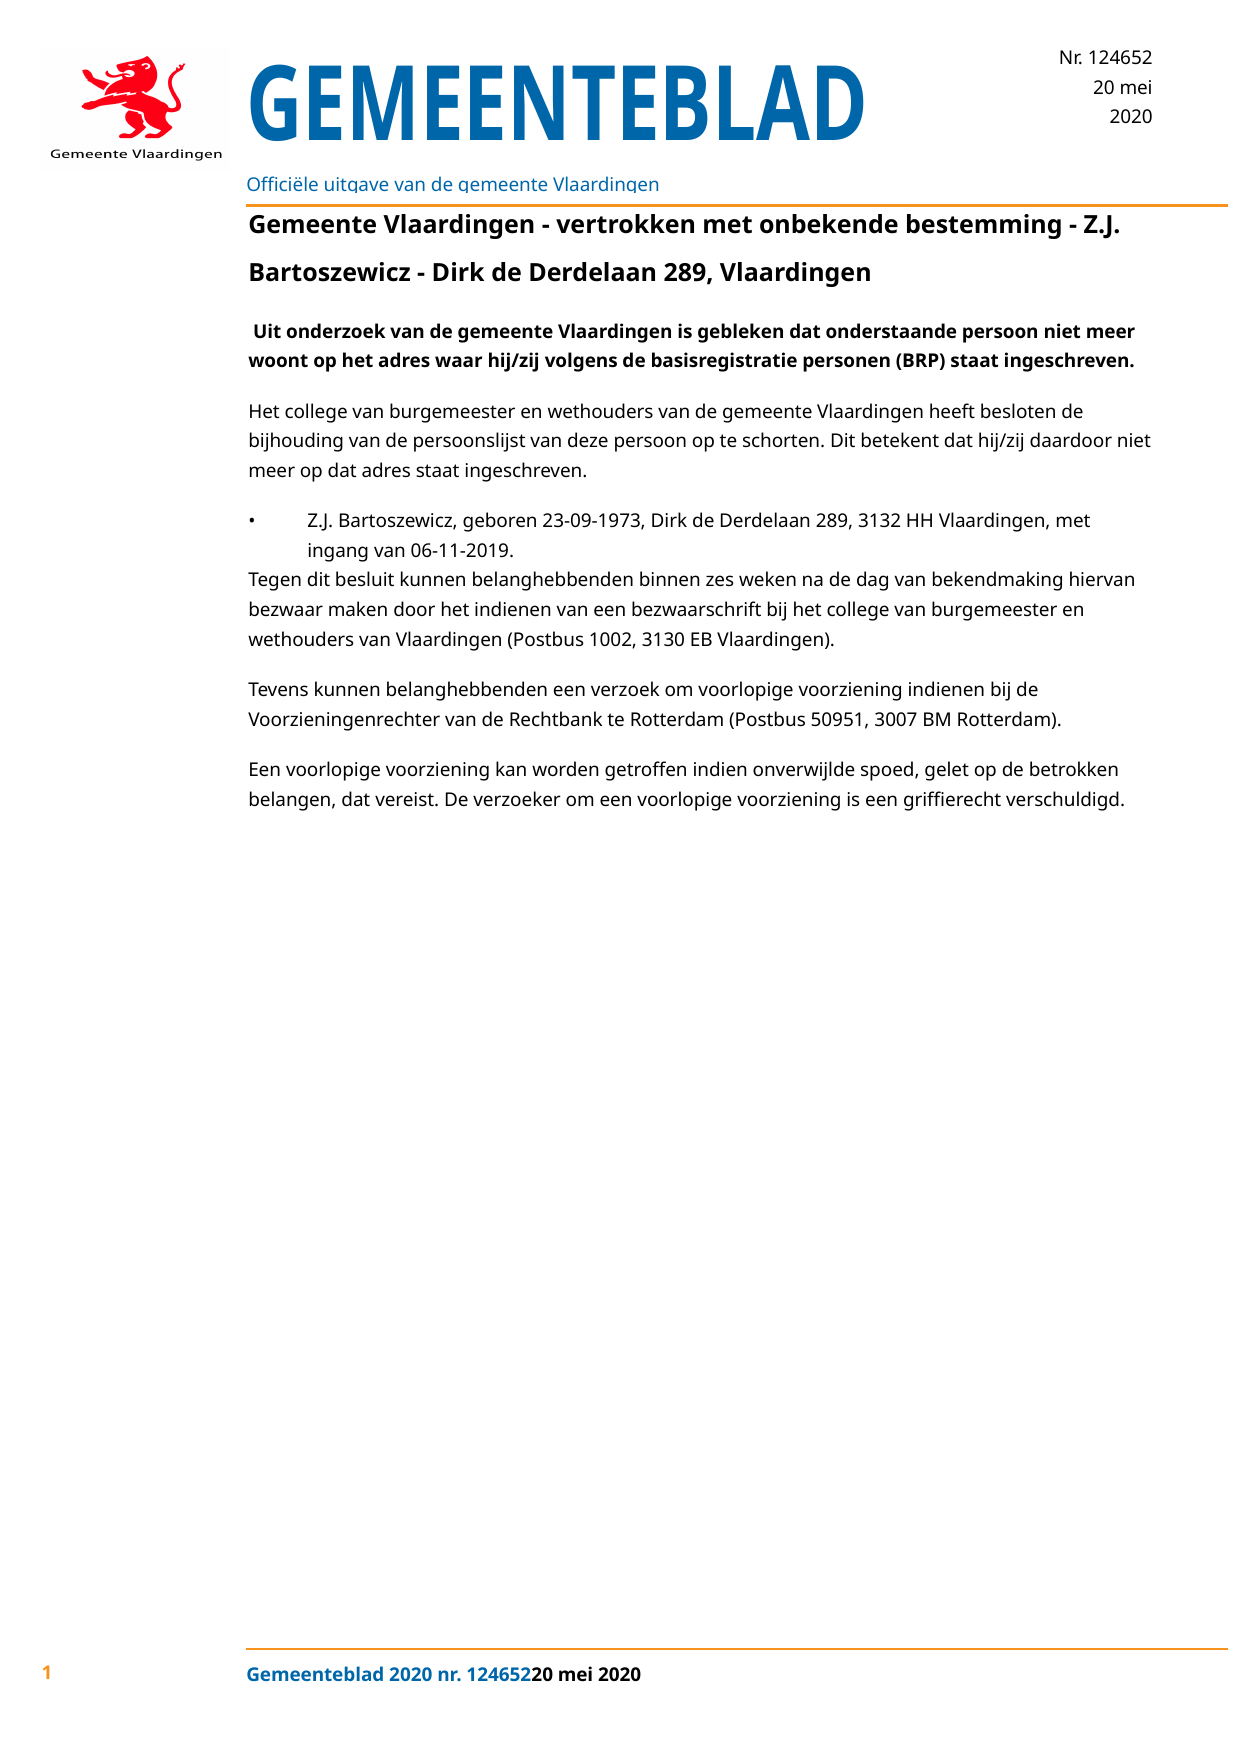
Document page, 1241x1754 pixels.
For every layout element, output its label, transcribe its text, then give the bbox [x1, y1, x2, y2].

text Een voorlopige voorziening kan worden getroffen indien onverwijlde spoed, gelet op de betrokken belangen, dat vereist. De verzoeker om een voorlopige voorziening is een griffierecht verschuldigd. [248, 756, 1152, 812]
text Uit onderzoek van de gemeente Vlaardingen is gebleken dat onderstaande persoon niet meer woont op het adres waar hij/zij volgens de basisregistratie personen (BRP) staat ingeschreven. [248, 318, 1152, 373]
text Gemeente Vlaardingen - vertrokken met onbekende bestemming - Z.J. Bartoszewicz - Dirk de Derdelaan 289, Vlaardingen [248, 207, 1152, 288]
text Tevens kunnen belanghebbenden een verzoek om voorlopige voorziening indienen bij de Voorzieningenrechter van de Rechtbank te Rotterdam (Postbus 50951, 3007 BM Rotterdam). [248, 676, 1152, 732]
text Het college van burgemeester en wethouders van de gemeente Vlaardingen heeft besloten de bijhouding van de persoonslijst van deze persoon op te schorten. Dit betekent dat hij/zij daardoor niet meer op dat adres staat ingeschreven. [248, 398, 1152, 483]
picture [41, 47, 231, 172]
text Tegen dit besluit kunnen belanghebbenden binnen zes weken na de dag van bekendmaking hiervan bezwaar maken door het indienen van een bezwaarschrift bij het college van burgemeester en wethouders van Vlaardingen (Postbus 1002, 3130 EB Vlaardingen). [248, 567, 1152, 652]
list Z.J. Bartoszewicz, geboren 23-09-1973, Dirk de Derdelaan 289, 3132 HH Vlaardingen, met ingang van 06-11-2019. [248, 507, 1152, 563]
